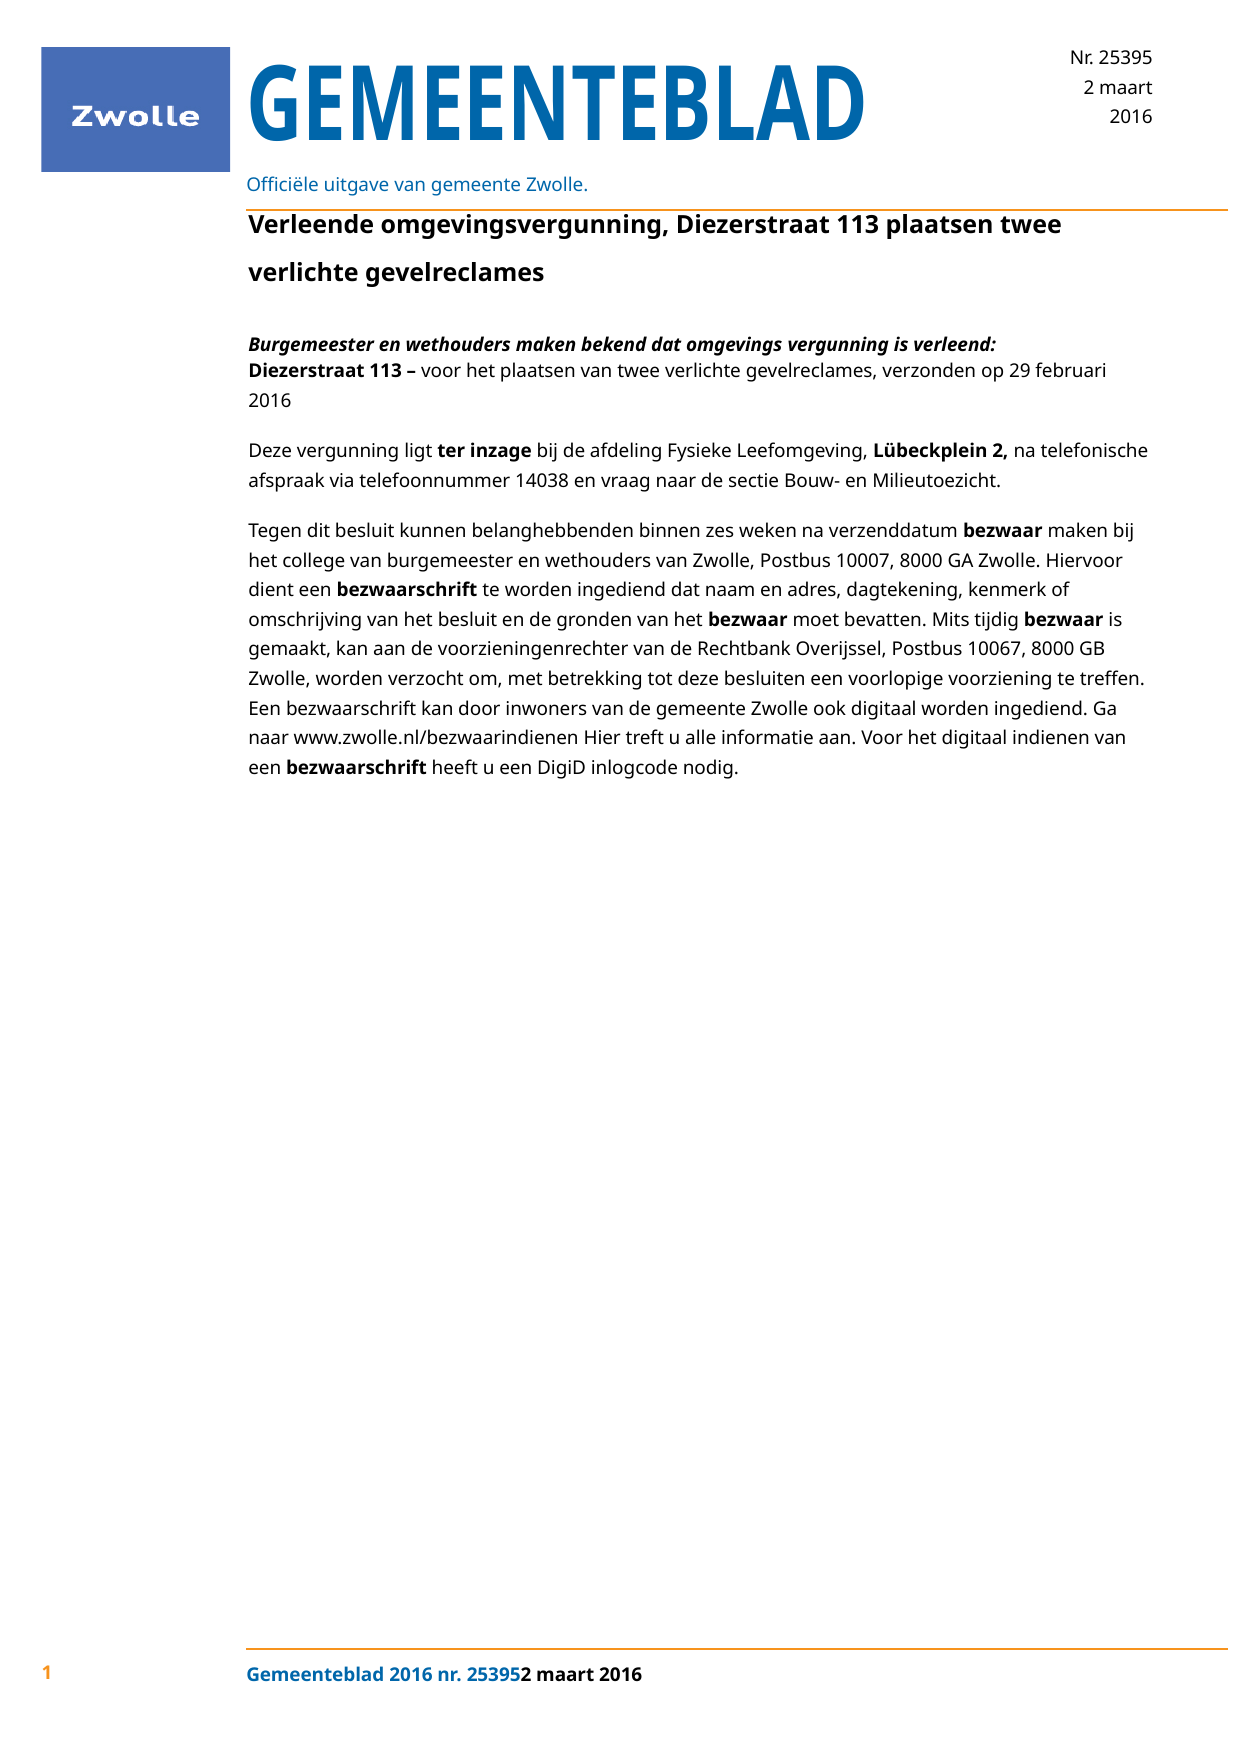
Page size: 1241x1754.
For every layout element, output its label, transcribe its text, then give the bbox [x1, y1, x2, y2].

text Deze vergunning ligt ter inzage bij de afdeling Fysieke Leefomgeving, Lübeckplein 2, na telefonische afspraak via telefoonnummer 14038 en vraag naar de sectie Bouw- en Milieutoezicht. [248, 437, 1152, 492]
text Verleende omgevingsvergunning, Diezerstraat 113 plaatsen twee verlichte gevelreclames [248, 211, 1152, 288]
picture [41, 47, 231, 172]
text Tegen dit besluit kunnen belanghebbenden binnen zes weken na verzenddatum bezwaar maken bij het college van burgemeester en wethouders van Zwolle, Postbus 10007, 8000 GA Zwolle. Hiervoor dient een bezwaarschrift te worden ingediend dat naam en adres, dagtekening, kenmerk of omschrijving van het besluit en de gronden van het bezwaar moet bevatten. Mits tijdig bezwaar is gemaakt, kan aan de voorzieningenrechter van de Rechtbank Overijssel, Postbus 10067, 8000 GB Zwolle, worden verzocht om, met betrekking tot deze besluiten een voorlopige voorziening te treffen. Een bezwaarschrift kan door inwoners van de gemeente Zwolle ook digitaal worden ingediend. Ga naar www.zwolle.nl/bezwaarindienen Hier treft u alle informatie aan. Voor het digitaal indienen van een bezwaarschrift heeft u een DigiD inlogcode nodig. [248, 517, 1152, 779]
text Diezerstraat 113 – voor het plaatsen van twee verlichte gevelreclames, verzonden op 29 februari 2016 [248, 357, 1152, 412]
text Burgemeester en wethouders maken bekend dat omgevings vergunning is verleend: [248, 331, 1152, 357]
